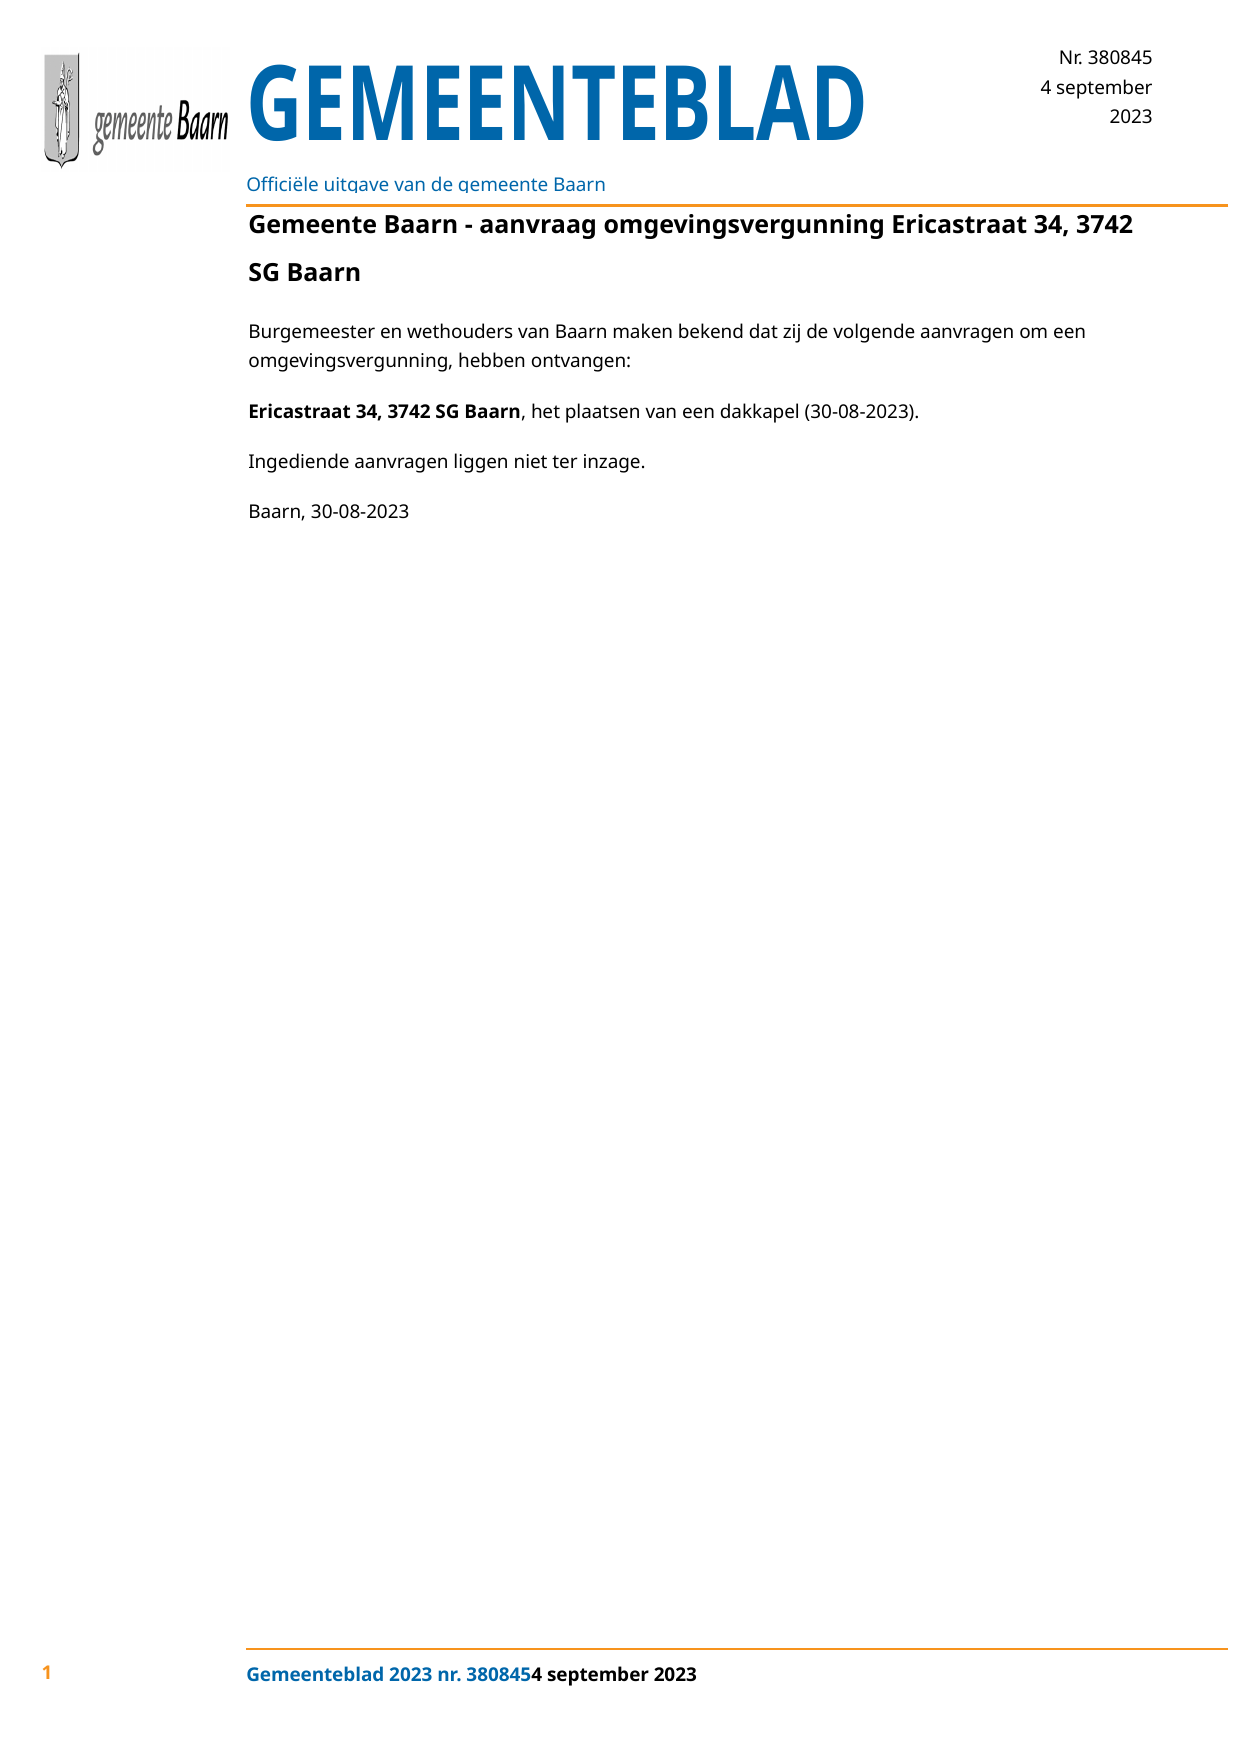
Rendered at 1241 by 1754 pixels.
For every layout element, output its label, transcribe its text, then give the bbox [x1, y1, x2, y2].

picture [41, 47, 231, 172]
text Ericastraat 34, 3742 SG Baarn, het plaatsen van een dakkapel (30-08-2023). [248, 398, 1152, 424]
text Ingediende aanvragen liggen niet ter inzage. [248, 448, 1152, 474]
text Burgemeester en wethouders van Baarn maken bekend dat zij de volgende aanvragen om een omgevingsvergunning, hebben ontvangen: [248, 318, 1152, 373]
text Baarn, 30-08-2023 [248, 499, 1152, 524]
text Gemeente Baarn - aanvraag omgevingsvergunning Ericastraat 34, 3742 SG Baarn [248, 207, 1152, 288]
